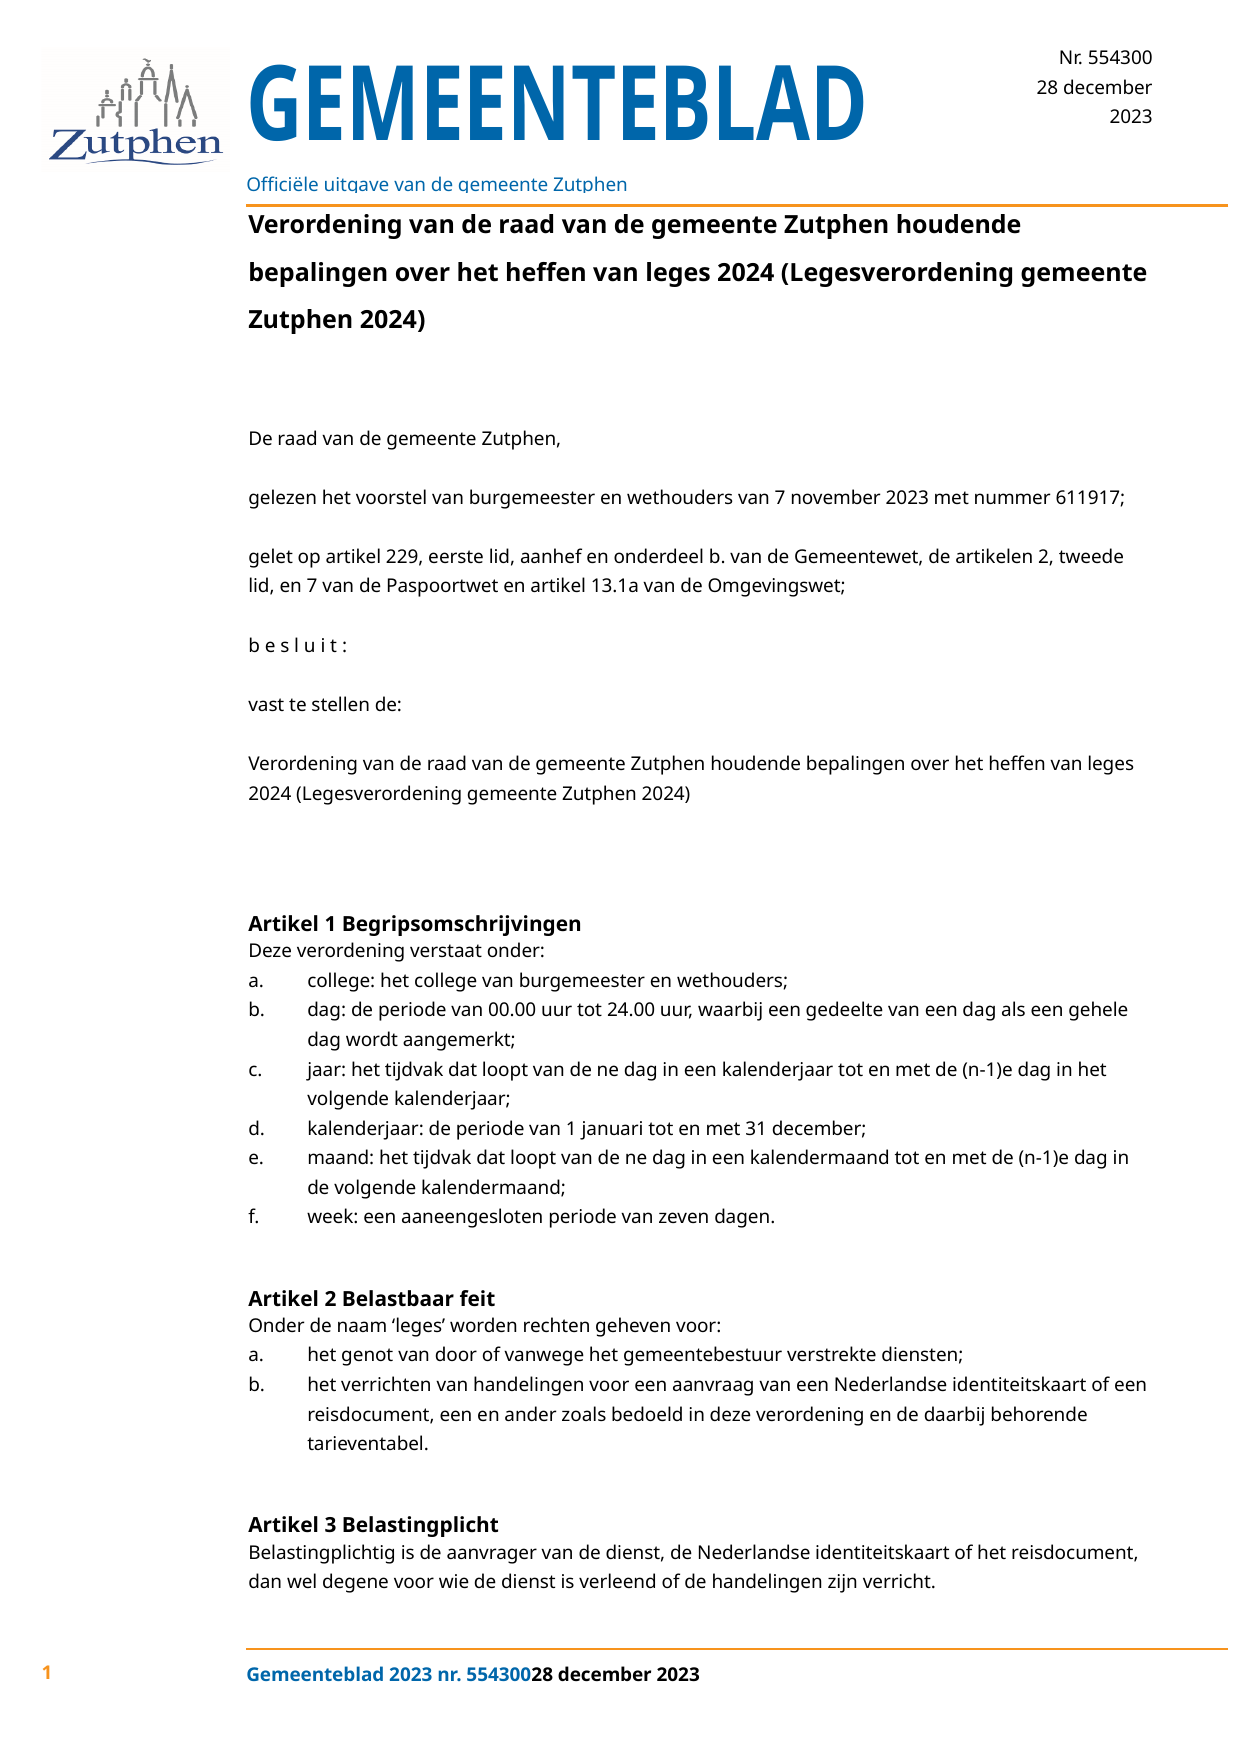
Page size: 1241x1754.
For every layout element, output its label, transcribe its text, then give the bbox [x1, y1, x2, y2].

text vast te stellen de: [248, 691, 1152, 717]
list het genot van door of vanwege het gemeentebestuur verstrekte diensten; [248, 1342, 1152, 1367]
text gelet op artikel 229, eerste lid, aanhef en onderdeel b. van de Gemeentewet, de artikelen 2, tweede lid, en 7 van de Paspoortwet en artikel 13.1a van de Omgevingswet; [248, 543, 1152, 598]
text Deze verordening verstaat onder: [248, 937, 1152, 963]
list week: een aaneengesloten periode van zeven dagen. [248, 1204, 1152, 1229]
text Onder de naam ‘leges’ worden rechten geheven voor: [248, 1312, 1152, 1338]
text Artikel 2 Belastbaar feit [248, 1284, 1152, 1312]
text Belastingplichtig is de aanvrager van de dienst, de Nederlandse identiteitskaart of het reisdocument, dan wel degene voor wie de dienst is verleend of de handelingen zijn verricht. [248, 1539, 1152, 1594]
list jaar: het tijdvak dat loopt van de ne dag in een kalenderjaar tot en met de (n-1)e dag in het volgende kalenderjaar; [248, 1056, 1152, 1111]
text Verordening van de raad van de gemeente Zutphen houdende bepalingen over het heffen van leges 2024 (Legesverordening gemeente Zutphen 2024) [248, 207, 1152, 336]
list maand: het tijdvak dat loopt van de ne dag in een kalendermaand tot en met de (n-1)e dag in de volgende kalendermaand; [248, 1144, 1152, 1200]
text Artikel 3 Belastingplicht [248, 1510, 1152, 1539]
picture [41, 47, 231, 172]
text Verordening van de raad van de gemeente Zutphen houdende bepalingen over het heffen van leges 2024 (Legesverordening gemeente Zutphen 2024) [248, 750, 1152, 805]
list college: het college van burgemeester en wethouders; [248, 967, 1152, 993]
list dag: de periode van 00.00 uur tot 24.00 uur, waarbij een gedeelte van een dag als een gehele dag wordt aangemerkt; [248, 997, 1152, 1052]
list het verrichten van handelingen voor een aanvraag van een Nederlandse identiteitskaart of een reisdocument, een en ander zoals bedoeld in deze verordening en de daarbij behorende tarieventabel. [248, 1371, 1152, 1456]
text Artikel 1 Begripsomschrijvingen [248, 909, 1152, 937]
text De raad van de gemeente Zutphen, [248, 425, 1152, 450]
list kalenderjaar: de periode van 1 januari tot en met 31 december; [248, 1115, 1152, 1141]
text b e s l u i t : [248, 632, 1152, 657]
text gelezen het voorstel van burgemeester en wethouders van 7 november 2023 met nummer 611917; [248, 484, 1152, 509]
